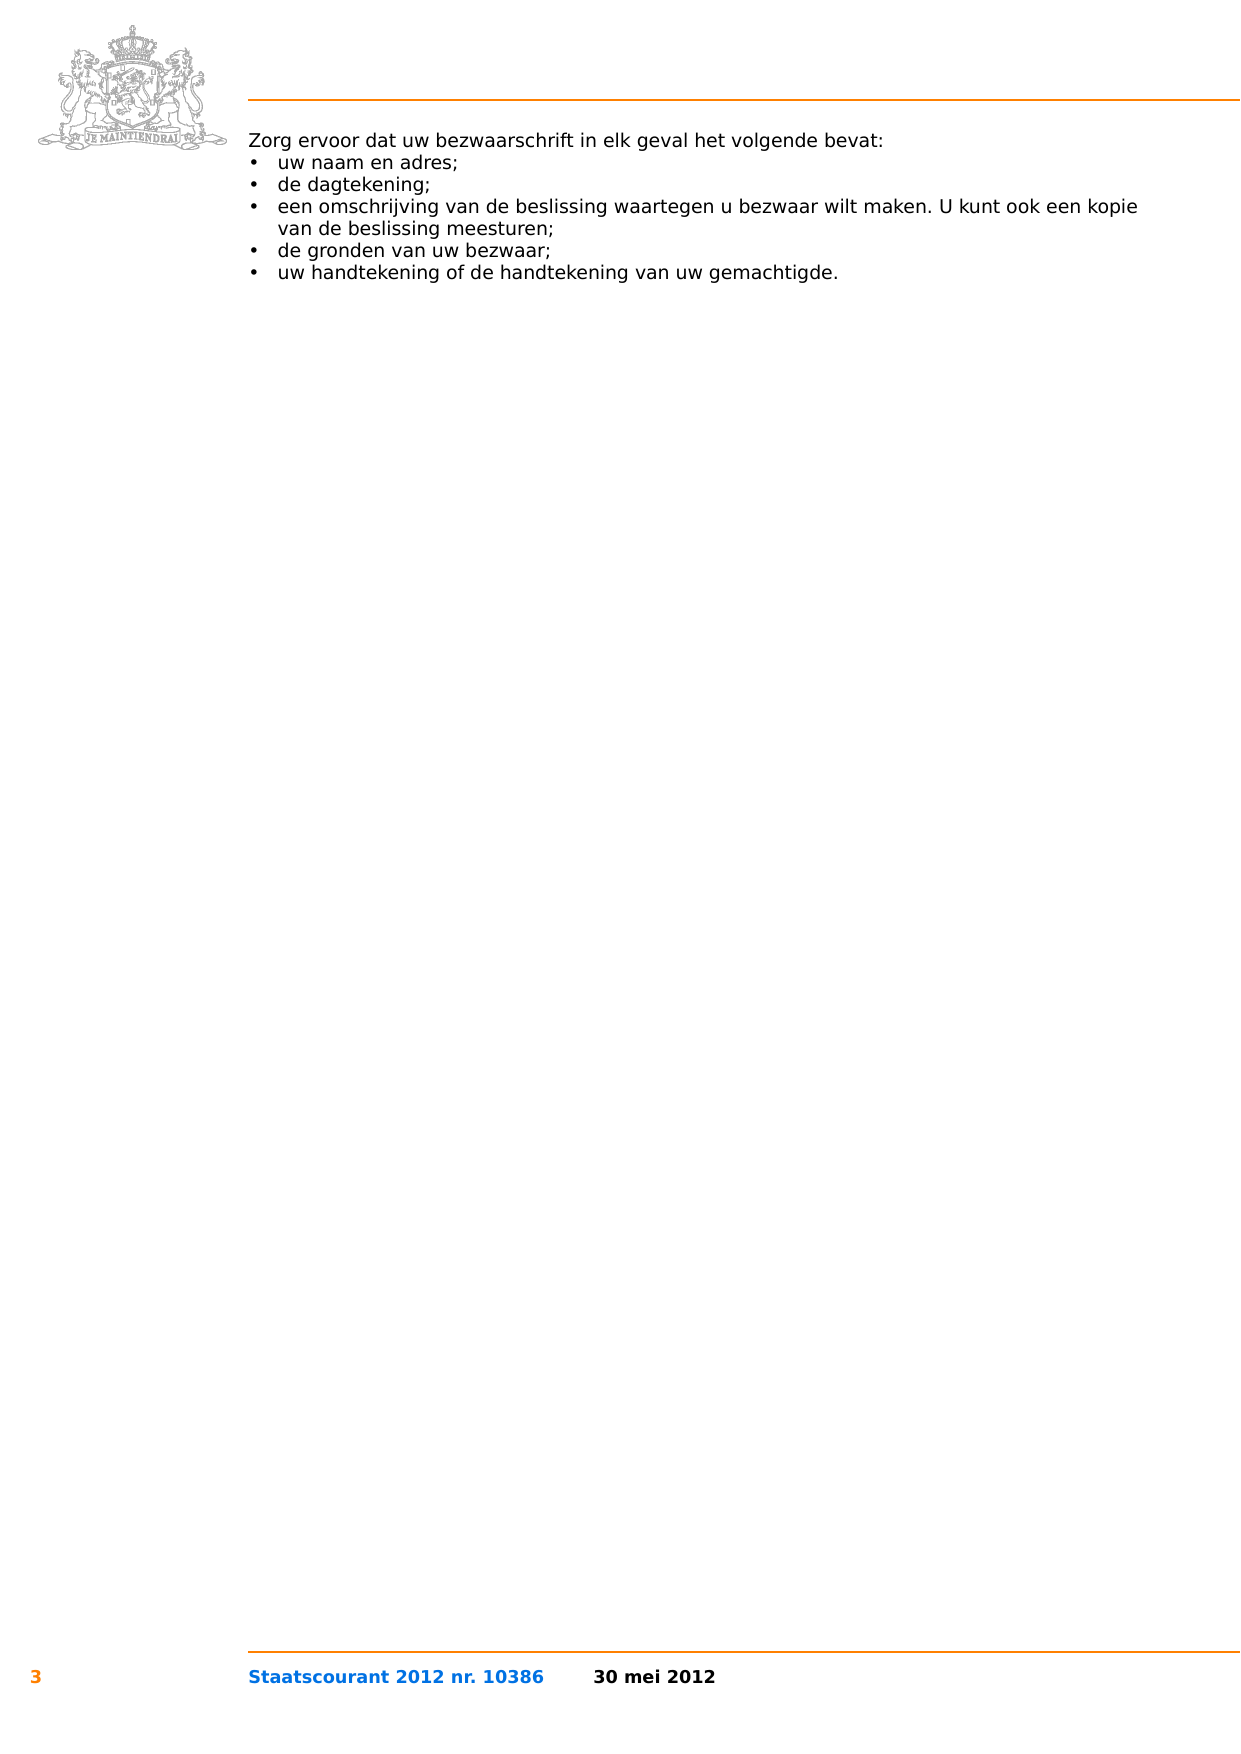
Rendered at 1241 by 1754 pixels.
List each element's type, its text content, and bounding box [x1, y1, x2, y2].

text • de gronden van uw bezwaar; [248, 240, 1163, 262]
text • een omschrijving van de beslissing waartegen u bezwaar wilt maken. U kunt ook een kopie van de beslissing meesturen; [248, 196, 1163, 240]
picture [38, 25, 227, 150]
text Zorg ervoor dat uw bezwaarschrift in elk geval het volgende bevat: [248, 130, 1163, 152]
text • uw handtekening of de handtekening van uw gemachtigde. [248, 262, 1163, 284]
text • uw naam en adres; [248, 152, 1163, 174]
text • de dagtekening; [248, 174, 1163, 196]
